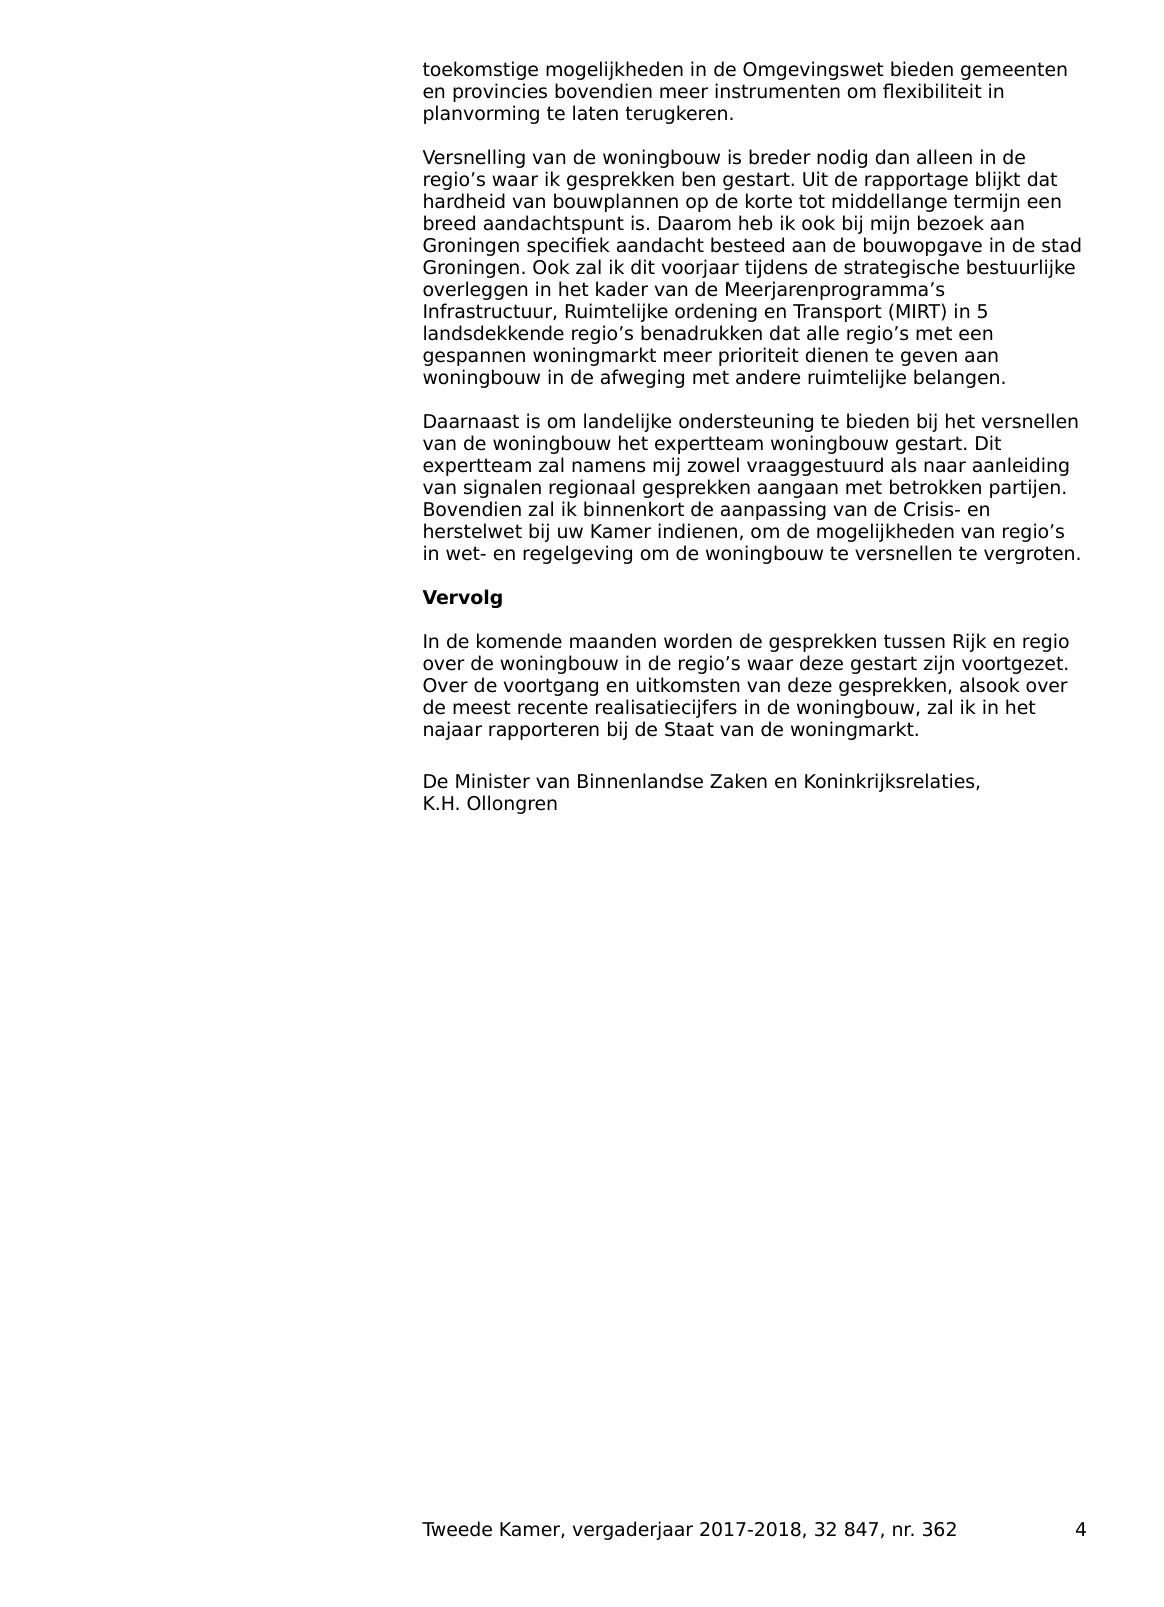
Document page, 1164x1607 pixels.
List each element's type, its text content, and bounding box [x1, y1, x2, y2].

text Versnelling van de woningbouw is breder nodig dan alleen in de regio’s waar ik gesprekken ben gestart. Uit de rapportage blijkt dat hardheid van bouwplannen op de korte tot middellange termijn een breed aandachtspunt is. Daarom heb ik ook bij mijn bezoek aan Groningen specifiek aandacht besteed aan de bouwopgave in de stad Groningen. Ook zal ik dit voorjaar tijdens de strategische bestuurlijke overleggen in het kader van de Meerjarenprogramma’s Infrastructuur, Ruimtelijke ordening en Transport (MIRT) in 5 landsdekkende regio’s benadrukken dat alle regio’s met een gespannen woningmarkt meer prioriteit dienen te geven aan woningbouw in de afweging met andere ruimtelijke belangen. [422, 147, 1087, 389]
text Daarnaast is om landelijke ondersteuning te bieden bij het versnellen van de woningbouw het expertteam woningbouw gestart. Dit expertteam zal namens mij zowel vraaggestuurd als naar aanleiding van signalen regionaal gesprekken aangaan met betrokken partijen. Bovendien zal ik binnenkort de aanpassing van de Crisis- en herstelwet bij uw Kamer indienen, om de mogelijkheden van regio’s in wet- en regelgeving om de woningbouw te versnellen te vergroten. [422, 411, 1087, 565]
text toekomstige mogelijkheden in de Omgevingswet bieden gemeenten en provincies bovendien meer instrumenten om flexibiliteit in planvorming te laten terugkeren. [422, 59, 1087, 125]
subtitle Vervolg [422, 587, 1087, 609]
text In de komende maanden worden de gesprekken tussen Rijk en regio over de woningbouw in de regio’s waar deze gestart zijn voortgezet. Over de voortgang en uitkomsten van deze gesprekken, alsook over de meest recente realisatiecijfers in de woningbouw, zal ik in het najaar rapporteren bij de Staat van de woningmarkt. [422, 631, 1087, 741]
text De Minister van Binnenlandse Zaken en Koninkrijksrelaties, K.H. Ollongren [422, 771, 1087, 815]
